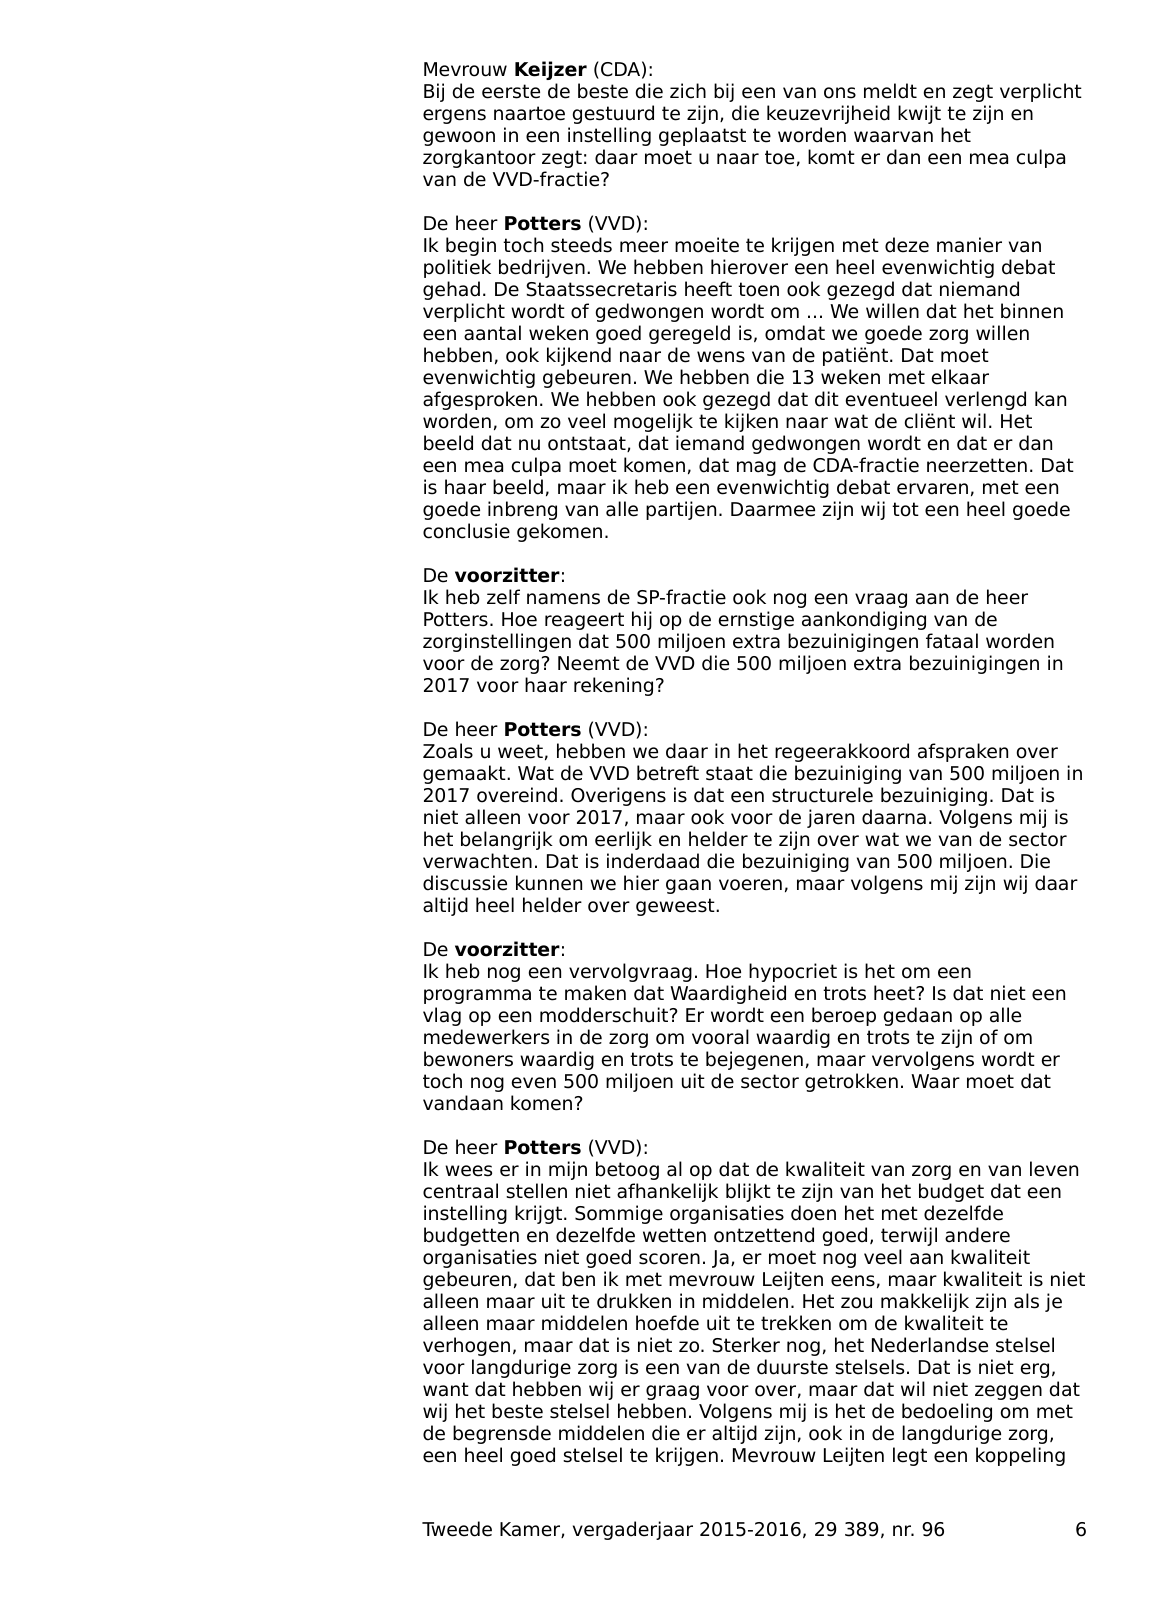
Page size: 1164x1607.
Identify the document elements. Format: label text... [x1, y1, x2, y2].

text De heer Potters (VVD): [422, 213, 1087, 235]
text Ik heb zelf namens de SP-fractie ook nog een vraag aan de heer Potters. Hoe reageert hij op de ernstige aankondiging van de zorginstellingen dat 500 miljoen extra bezuinigingen fataal worden voor de zorg? Neemt de VVD die 500 miljoen extra bezuinigingen in 2017 voor haar rekening? [422, 587, 1087, 697]
text De heer Potters (VVD): [422, 1137, 1087, 1159]
text Ik begin toch steeds meer moeite te krijgen met deze manier van politiek bedrijven. We hebben hierover een heel evenwichtig debat gehad. De Staatssecretaris heeft toen ook gezegd dat niemand verplicht wordt of gedwongen wordt om ... We willen dat het binnen een aantal weken goed geregeld is, omdat we goede zorg willen hebben, ook kijkend naar de wens van de patiënt. Dat moet evenwichtig gebeuren. We hebben die 13 weken met elkaar afgesproken. We hebben ook gezegd dat dit eventueel verlengd kan worden, om zo veel mogelijk te kijken naar wat de cliënt wil. Het beeld dat nu ontstaat, dat iemand gedwongen wordt en dat er dan een mea culpa moet komen, dat mag de CDA-fractie neerzetten. Dat is haar beeld, maar ik heb een evenwichtig debat ervaren, met een goede inbreng van alle partijen. Daarmee zijn wij tot een heel goede conclusie gekomen. [422, 235, 1087, 543]
text Ik heb nog een vervolgvraag. Hoe hypocriet is het om een programma te maken dat Waardigheid en trots heet? Is dat niet een vlag op een modderschuit? Er wordt een beroep gedaan op alle medewerkers in de zorg om vooral waardig en trots te zijn of om bewoners waardig en trots te bejegenen, maar vervolgens wordt er toch nog even 500 miljoen uit de sector getrokken. Waar moet dat vandaan komen? [422, 961, 1087, 1115]
text De heer Potters (VVD): [422, 719, 1087, 741]
text Ik wees er in mijn betoog al op dat de kwaliteit van zorg en van leven centraal stellen niet afhankelijk blijkt te zijn van het budget dat een instelling krijgt. Sommige organisaties doen het met dezelfde budgetten en dezelfde wetten ontzettend goed, terwijl andere organisaties niet goed scoren. Ja, er moet nog veel aan kwaliteit gebeuren, dat ben ik met mevrouw Leijten eens, maar kwaliteit is niet alleen maar uit te drukken in middelen. Het zou makkelijk zijn als je alleen maar middelen hoefde uit te trekken om de kwaliteit te verhogen, maar dat is niet zo. Sterker nog, het Nederlandse stelsel voor langdurige zorg is een van de duurste stelsels. Dat is niet erg, want dat hebben wij er graag voor over, maar dat wil niet zeggen dat wij het beste stelsel hebben. Volgens mij is het de bedoeling om met de begrensde middelen die er altijd zijn, ook in de langdurige zorg, een heel goed stelsel te krijgen. Mevrouw Leijten legt een koppeling [422, 1159, 1087, 1467]
text Mevrouw Keijzer (CDA): [422, 59, 1087, 81]
text De voorzitter: [422, 939, 1087, 961]
text Bij de eerste de beste die zich bij een van ons meldt en zegt verplicht ergens naartoe gestuurd te zijn, die keuzevrijheid kwijt te zijn en gewoon in een instelling geplaatst te worden waarvan het zorgkantoor zegt: daar moet u naar toe, komt er dan een mea culpa van de VVD-fractie? [422, 81, 1087, 191]
text Zoals u weet, hebben we daar in het regeerakkoord afspraken over gemaakt. Wat de VVD betreft staat die bezuiniging van 500 miljoen in 2017 overeind. Overigens is dat een structurele bezuiniging. Dat is niet alleen voor 2017, maar ook voor de jaren daarna. Volgens mij is het belangrijk om eerlijk en helder te zijn over wat we van de sector verwachten. Dat is inderdaad die bezuiniging van 500 miljoen. Die discussie kunnen we hier gaan voeren, maar volgens mij zijn wij daar altijd heel helder over geweest. [422, 741, 1087, 917]
text De voorzitter: [422, 565, 1087, 587]
